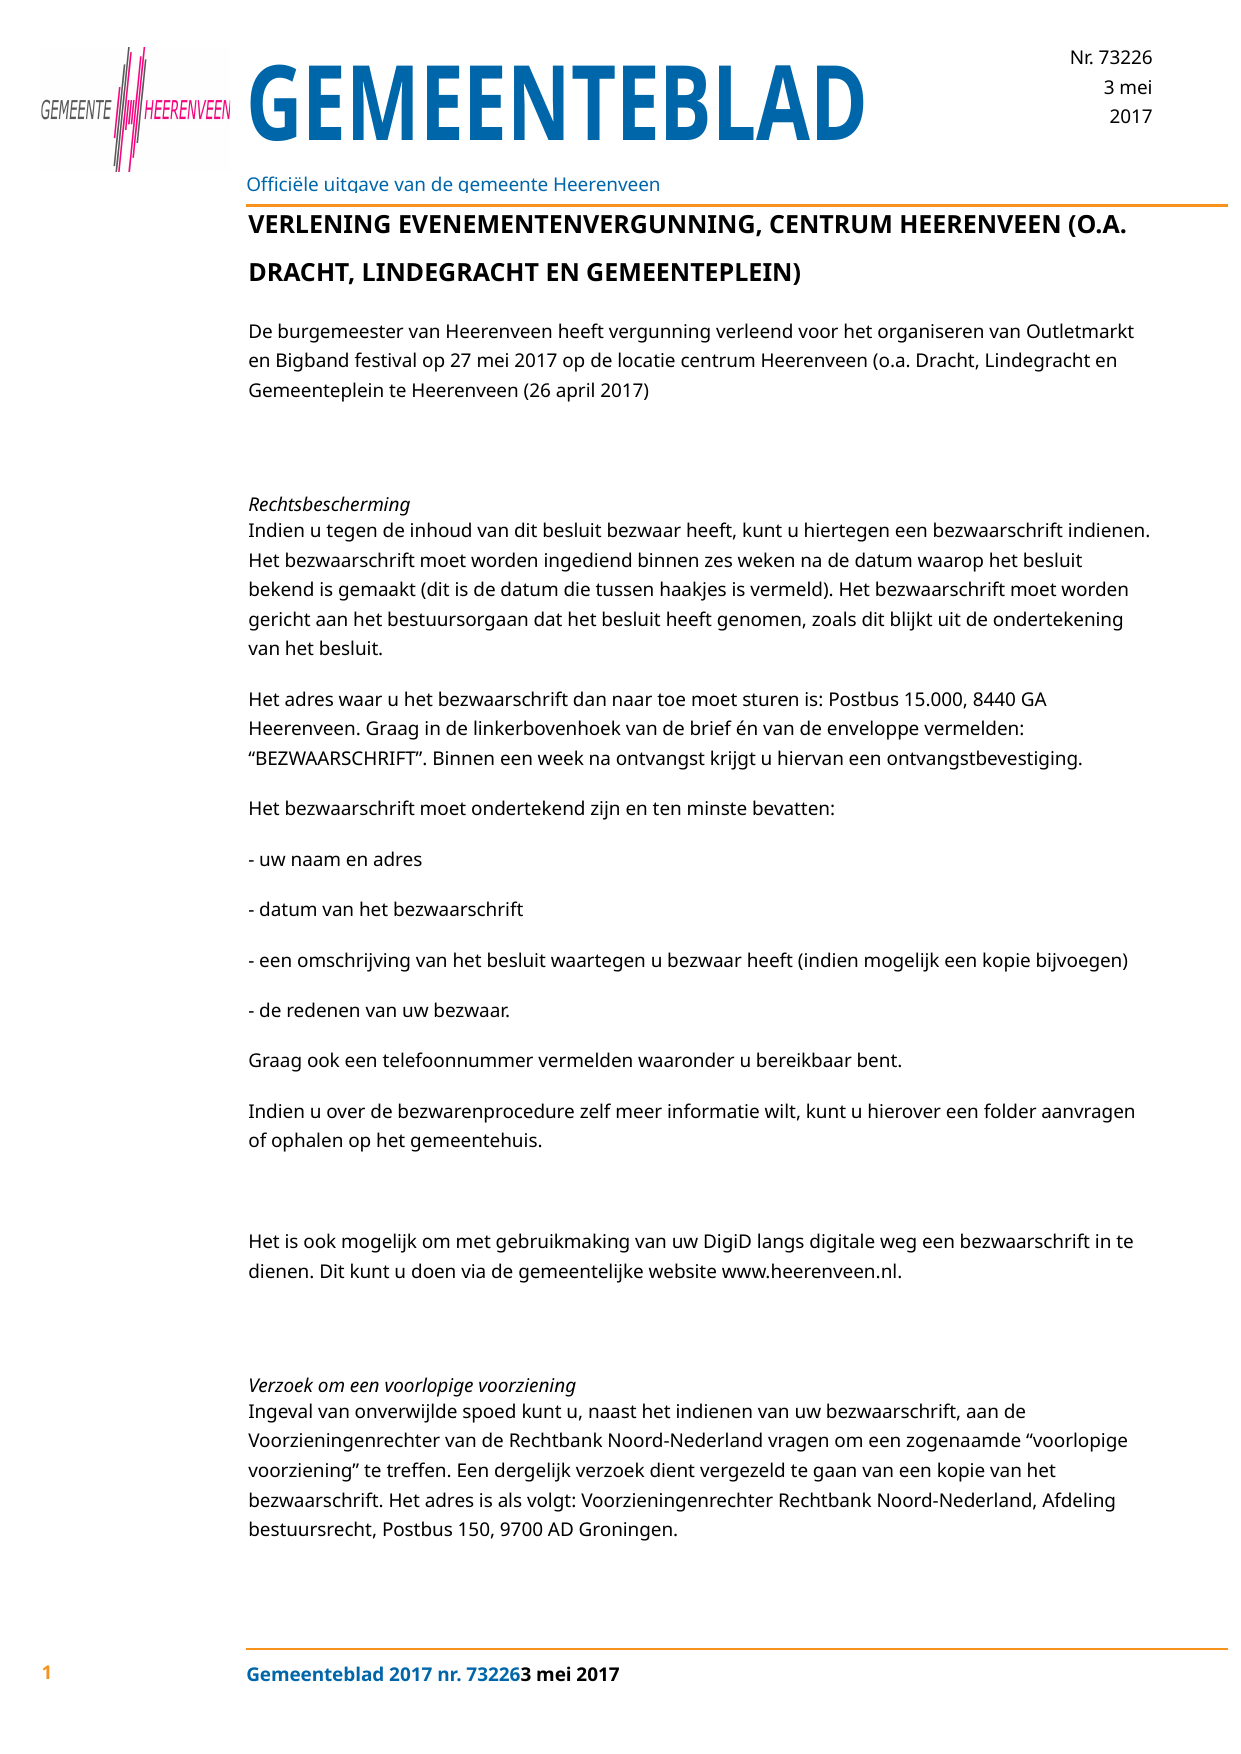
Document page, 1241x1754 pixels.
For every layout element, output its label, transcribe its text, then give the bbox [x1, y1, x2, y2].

text Het is ook mogelijk om met gebruikmaking van uw DigiD langs digitale weg een bezwaarschrift in te dienen. Dit kunt u doen via de gemeentelijke website www.heerenveen.nl. [248, 1228, 1152, 1284]
text Graag ook een telefoonnummer vermelden waaronder u bereikbaar bent. [248, 1048, 1152, 1073]
text Indien u tegen de inhoud van dit besluit bezwaar heeft, kunt u hiertegen een bezwaarschrift indienen. Het bezwaarschrift moet worden ingediend binnen zes weken na de datum waarop het besluit bekend is gemaakt (dit is de datum die tussen haakjes is vermeld). Het bezwaarschrift moet worden gericht aan het bestuursorgaan dat het besluit heeft genomen, zoals dit blijkt uit de ondertekening van het besluit. [248, 517, 1152, 661]
text De burgemeester van Heerenveen heeft vergunning verleend voor het organiseren van Outletmarkt en Bigband festival op 27 mei 2017 op de locatie centrum Heerenveen (o.a. Dracht, Lindegracht en Gemeenteplein te Heerenveen (26 april 2017) [248, 318, 1152, 403]
text Ingeval van onverwijlde spoed kunt u, naast het indienen van uw bezwaarschrift, aan de Voorzieningenrechter van de Rechtbank Noord-Nederland vragen om een zogenaamde “voorlopige voorziening” te treffen. Een dergelijk verzoek dient vergezeld te gaan van een kopie van het bezwaarschrift. Het adres is als volgt: Voorzieningenrechter Rechtbank Noord-Nederland, Afdeling bestuursrecht, Postbus 150, 9700 AD Groningen. [248, 1398, 1152, 1542]
text - een omschrijving van het besluit waartegen u bezwaar heeft (indien mogelijk een kopie bijvoegen) [248, 947, 1152, 972]
text VERLENING EVENEMENTENVERGUNNING, CENTRUM HEERENVEEN (O.A. DRACHT, LINDEGRACHT EN GEMEENTEPLEIN) [248, 207, 1152, 288]
text - datum van het bezwaarschrift [248, 896, 1152, 922]
picture [41, 47, 231, 172]
text Het bezwaarschrift moet ondertekend zijn en ten minste bevatten: [248, 796, 1152, 821]
text Verzoek om een voorlopige voorziening [248, 1372, 1152, 1398]
text - de redenen van uw bezwaar. [248, 997, 1152, 1023]
text Rechtsbescherming [248, 491, 1152, 517]
text Het adres waar u het bezwaarschrift dan naar toe moet sturen is: Postbus 15.000, 8440 GA Heerenveen. Graag in de linkerbovenhoek van de brief én van de enveloppe vermelden: “BEZWAARSCHRIFT”. Binnen een week na ontvangst krijgt u hiervan een ontvangstbevestiging. [248, 686, 1152, 771]
text Indien u over de bezwarenprocedure zelf meer informatie wilt, kunt u hierover een folder aanvragen of ophalen op het gemeentehuis. [248, 1098, 1152, 1153]
text - uw naam en adres [248, 846, 1152, 872]
